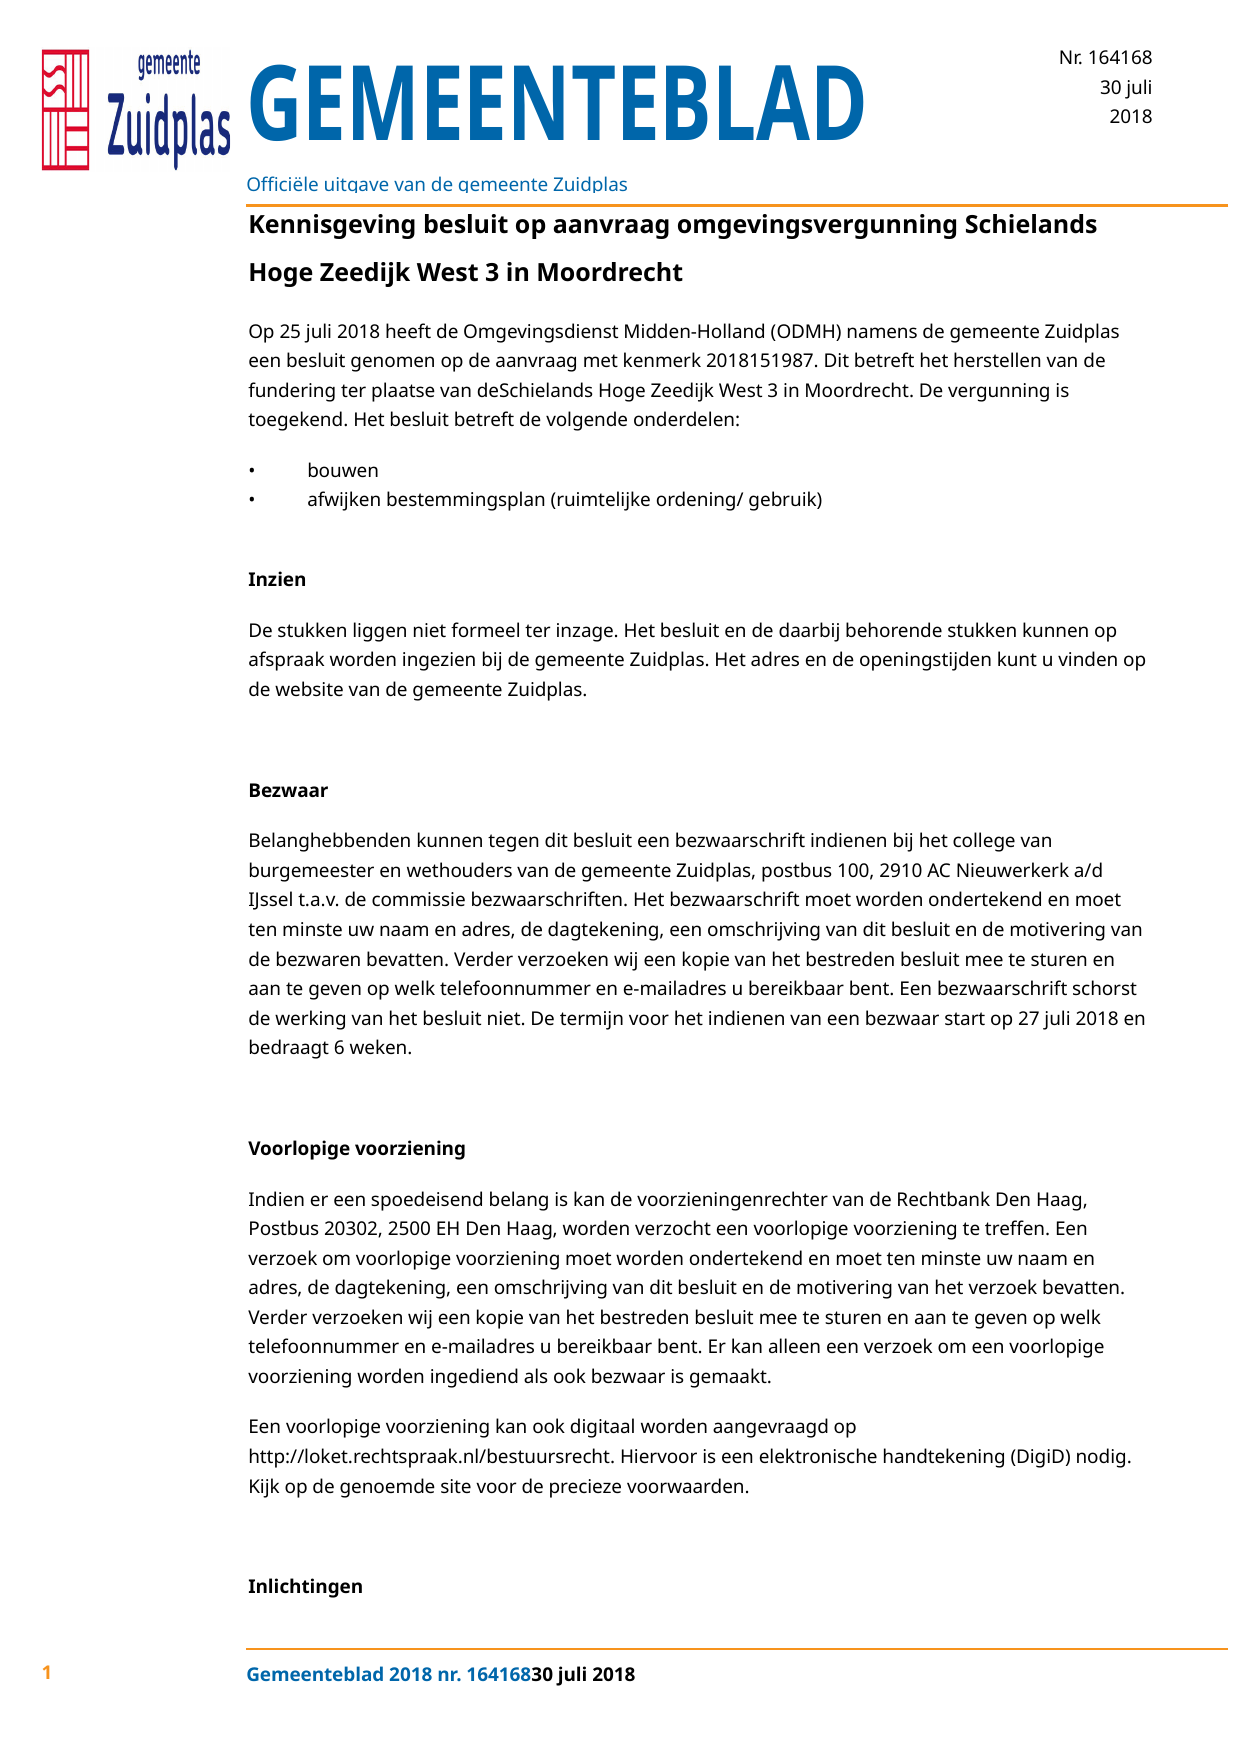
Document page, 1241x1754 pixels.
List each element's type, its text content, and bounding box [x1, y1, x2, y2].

list bouwen [248, 457, 1152, 483]
text Indien er een spoedeisend belang is kan de voorzieningenrechter van de Rechtbank Den Haag, Postbus 20302, 2500 EH Den Haag, worden verzocht een voorlopige voorziening te treffen. Een verzoek om voorlopige voorziening moet worden ondertekend en moet ten minste uw naam en adres, de dagtekening, een omschrijving van dit besluit en de motivering van het verzoek bevatten. Verder verzoeken wij een kopie van het bestreden besluit mee te sturen en aan te geven op welk telefoonnummer en e-mailadres u bereikbaar bent. Er kan alleen een verzoek om een voorlopige voorziening worden ingediend als ook bezwaar is gemaakt. [248, 1186, 1152, 1389]
text De stukken liggen niet formeel ter inzage. Het besluit en de daarbij behorende stukken kunnen op afspraak worden ingezien bij de gemeente Zuidplas. Het adres en de openingstijden kunt u vinden op de website van de gemeente Zuidplas. [248, 617, 1152, 702]
text Op 25 juli 2018 heeft de Omgevingsdienst Midden-Holland (ODMH) namens de gemeente Zuidplas een besluit genomen op de aanvraag met kenmerk 2018151987. Dit betreft het herstellen van de fundering ter plaatse van deSchielands Hoge Zeedijk West 3 in Moordrecht. De vergunning is toegekend. Het besluit betreft de volgende onderdelen: [248, 318, 1152, 432]
text Inlichtingen [248, 1574, 1152, 1599]
text Voorlopige voorziening [248, 1135, 1152, 1161]
list afwijken bestemmingsplan (ruimtelijke ordening/ gebruik) [248, 487, 1152, 512]
text Kennisgeving besluit op aanvraag omgevingsvergunning Schielands Hoge Zeedijk West 3 in Moordrecht [248, 207, 1152, 288]
text Bezwaar [248, 777, 1152, 803]
text Een voorlopige voorziening kan ook digitaal worden aangevraagd op http://loket.rechtspraak.nl/bestuursrecht. Hiervoor is een elektronische handtekening (DigiD) nodig. Kijk op de genoemde site voor de precieze voorwaarden. [248, 1414, 1152, 1499]
text Inzien [248, 567, 1152, 592]
picture [41, 47, 231, 172]
text Belanghebbenden kunnen tegen dit besluit een bezwaarschrift indienen bij het college van burgemeester en wethouders van de gemeente Zuidplas, postbus 100, 2910 AC Nieuwerkerk a/d IJssel t.a.v. de commissie bezwaarschriften. Het bezwaarschrift moet worden ondertekend en moet ten minste uw naam en adres, de dagtekening, een omschrijving van dit besluit en de motivering van de bezwaren bevatten. Verder verzoeken wij een kopie van het bestreden besluit mee te sturen en aan te geven op welk telefoonnummer en e-mailadres u bereikbaar bent. Een bezwaarschrift schorst de werking van het besluit niet. De termijn voor het indienen van een bezwaar start op 27 juli 2018 en bedraagt 6 weken. [248, 827, 1152, 1060]
